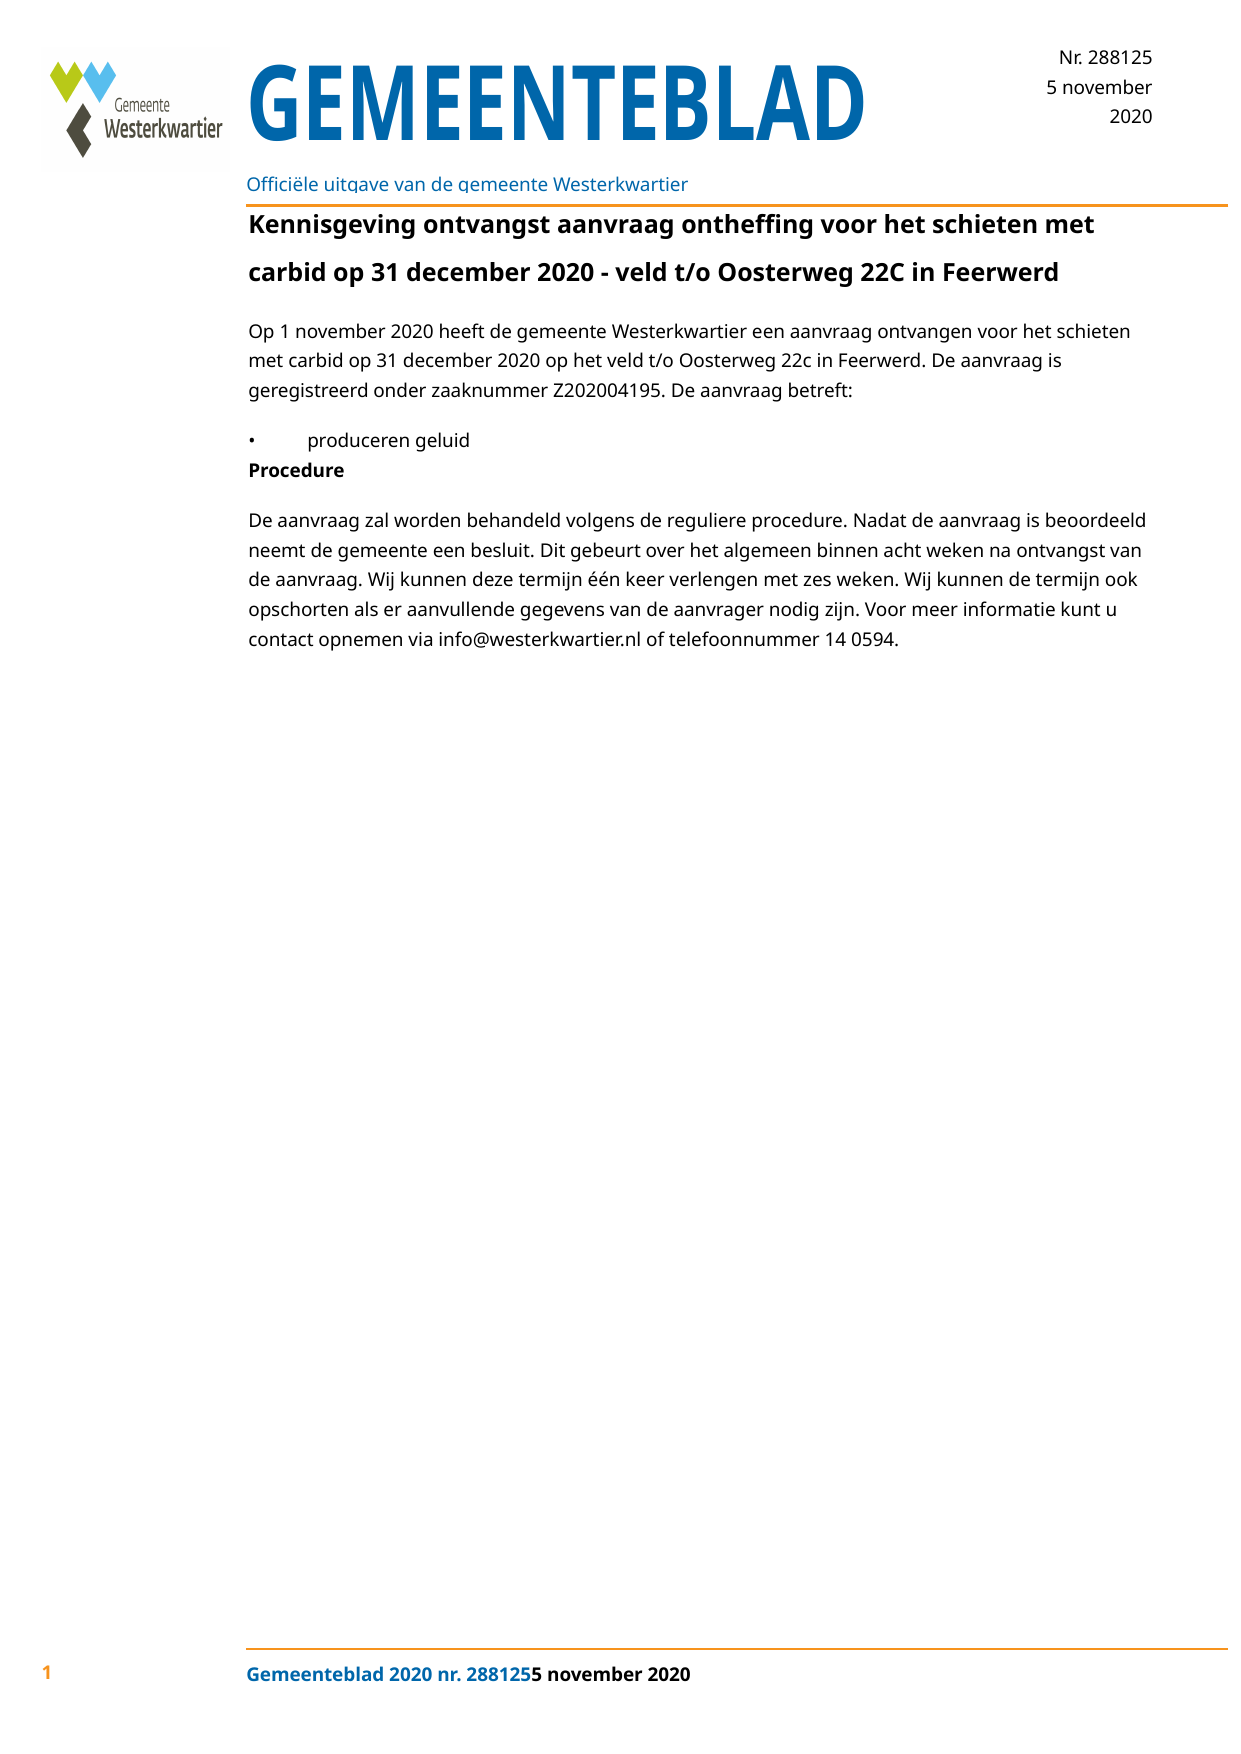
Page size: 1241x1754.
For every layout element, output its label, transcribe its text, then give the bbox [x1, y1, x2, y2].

text Kennisgeving ontvangst aanvraag ontheffing voor het schieten met carbid op 31 december 2020 - veld t/o Oosterweg 22C in Feerwerd [248, 207, 1152, 288]
text Op 1 november 2020 heeft de gemeente Westerkwartier een aanvraag ontvangen voor het schieten met carbid op 31 december 2020 op het veld t/o Oosterweg 22c in Feerwerd. De aanvraag is geregistreerd onder zaaknummer Z202004195. De aanvraag betreft: [248, 318, 1152, 403]
picture [41, 47, 231, 172]
text De aanvraag zal worden behandeld volgens de reguliere procedure. Nadat de aanvraag is beoordeeld neemt de gemeente een besluit. Dit gebeurt over het algemeen binnen acht weken na ontvangst van de aanvraag. Wij kunnen deze termijn één keer verlengen met zes weken. Wij kunnen de termijn ook opschorten als er aanvullende gegevens van de aanvrager nodig zijn. Voor meer informatie kunt u contact opnemen via info@westerkwartier.nl of telefoonnummer 14 0594. [248, 507, 1152, 652]
list produceren geluid [248, 427, 1152, 453]
text Procedure [248, 457, 1152, 483]
